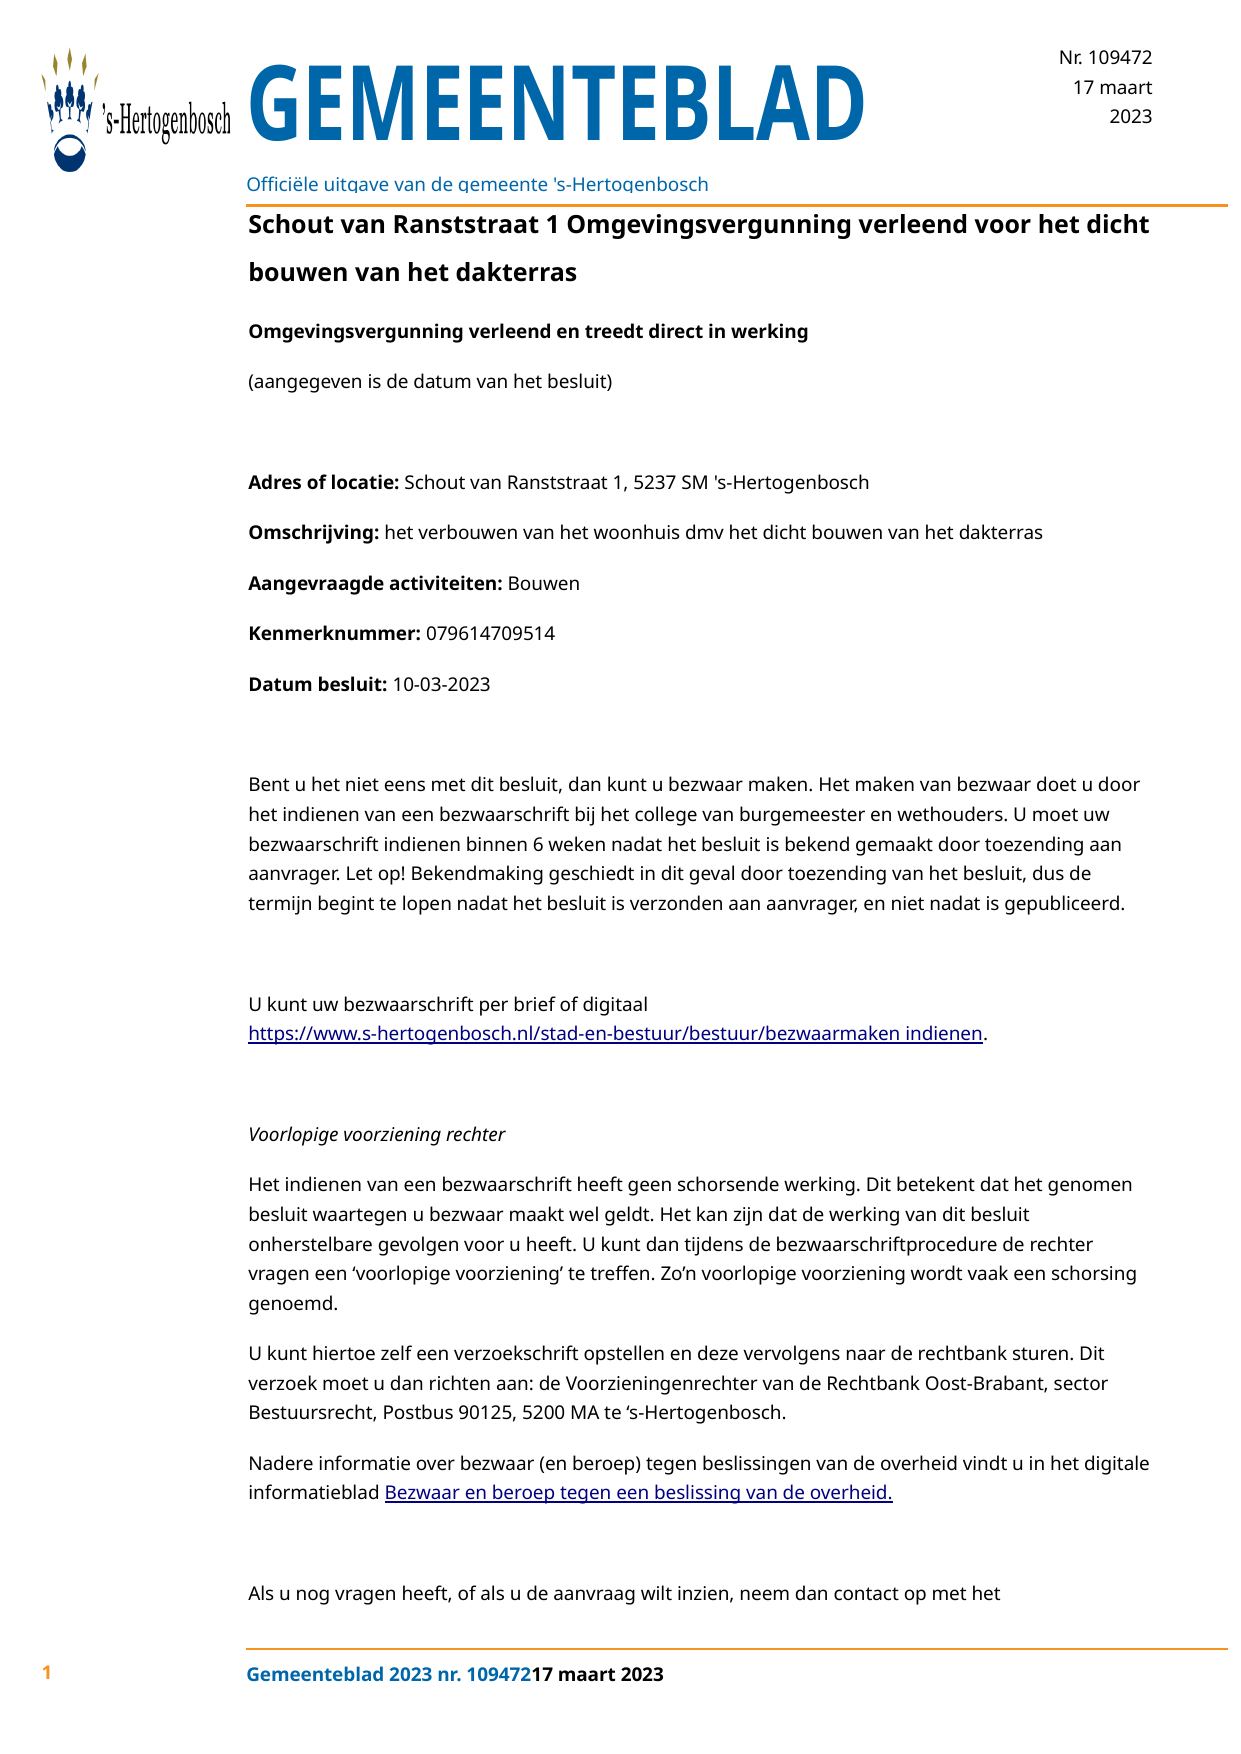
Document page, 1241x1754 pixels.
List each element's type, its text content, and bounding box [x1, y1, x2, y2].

text U kunt hiertoe zelf een verzoekschrift opstellen en deze vervolgens naar de rechtbank sturen. Dit verzoek moet u dan richten aan: de Voorzieningenrechter van de Rechtbank Oost-Brabant, sector Bestuursrecht, Postbus 90125, 5200 MA te ‘s-Hertogenbosch. [248, 1340, 1152, 1425]
text Bent u het niet eens met dit besluit, dan kunt u bezwaar maken. Het maken van bezwaar doet u door het indienen van een bezwaarschrift bij het college van burgemeester en wethouders. U moet uw bezwaarschrift indienen binnen 6 weken nadat het besluit is bekend gemaakt door toezending aan aanvrager. Let op! Bekendmaking geschiedt in dit geval door toezending van het besluit, dus de termijn begint te lopen nadat het besluit is verzonden aan aanvrager, en niet nadat is gepubliceerd. [248, 772, 1152, 916]
text Aangevraagde activiteiten: Bouwen [248, 570, 1152, 596]
text U kunt uw bezwaarschrift per brief of digitaal https://www.s-hertogenbosch.nl/stad-en-bestuur/bestuur/bezwaarmaken indienen. [248, 991, 1152, 1046]
text Het indienen van een bezwaarschrift heeft geen schorsende werking. Dit betekent dat het genomen besluit waartegen u bezwaar maakt wel geldt. Het kan zijn dat de werking van dit besluit onherstelbare gevolgen voor u heeft. U kunt dan tijdens de bezwaarschriftprocedure de rechter vragen een ‘voorlopige voorziening’ te treffen. Zo’n voorlopige voorziening wordt vaak een schorsing genoemd. [248, 1172, 1152, 1316]
text Voorlopige voorziening rechter [248, 1121, 1152, 1147]
text (aangegeven is de datum van het besluit) [248, 368, 1152, 394]
text Schout van Ranststraat 1 Omgevingsvergunning verleend voor het dicht bouwen van het dakterras [248, 207, 1152, 288]
text Datum besluit: 10-03-2023 [248, 671, 1152, 697]
picture [41, 47, 231, 172]
text Nadere informatie over bezwaar (en beroep) tegen beslissingen van de overheid vindt u in het digitale informatieblad Bezwaar en beroep tegen een beslissing van de overheid. [248, 1450, 1152, 1505]
text Kenmerknummer: 079614709514 [248, 620, 1152, 646]
text Adres of locatie: Schout van Ranststraat 1, 5237 SM 's-Hertogenbosch [248, 469, 1152, 495]
text Als u nog vragen heeft, of als u de aanvraag wilt inzien, neem dan contact op met het [248, 1580, 1152, 1606]
text Omgevingsvergunning verleend en treedt direct in werking [248, 318, 1152, 344]
text Omschrijving: het verbouwen van het woonhuis dmv het dicht bouwen van het dakterras [248, 519, 1152, 545]
